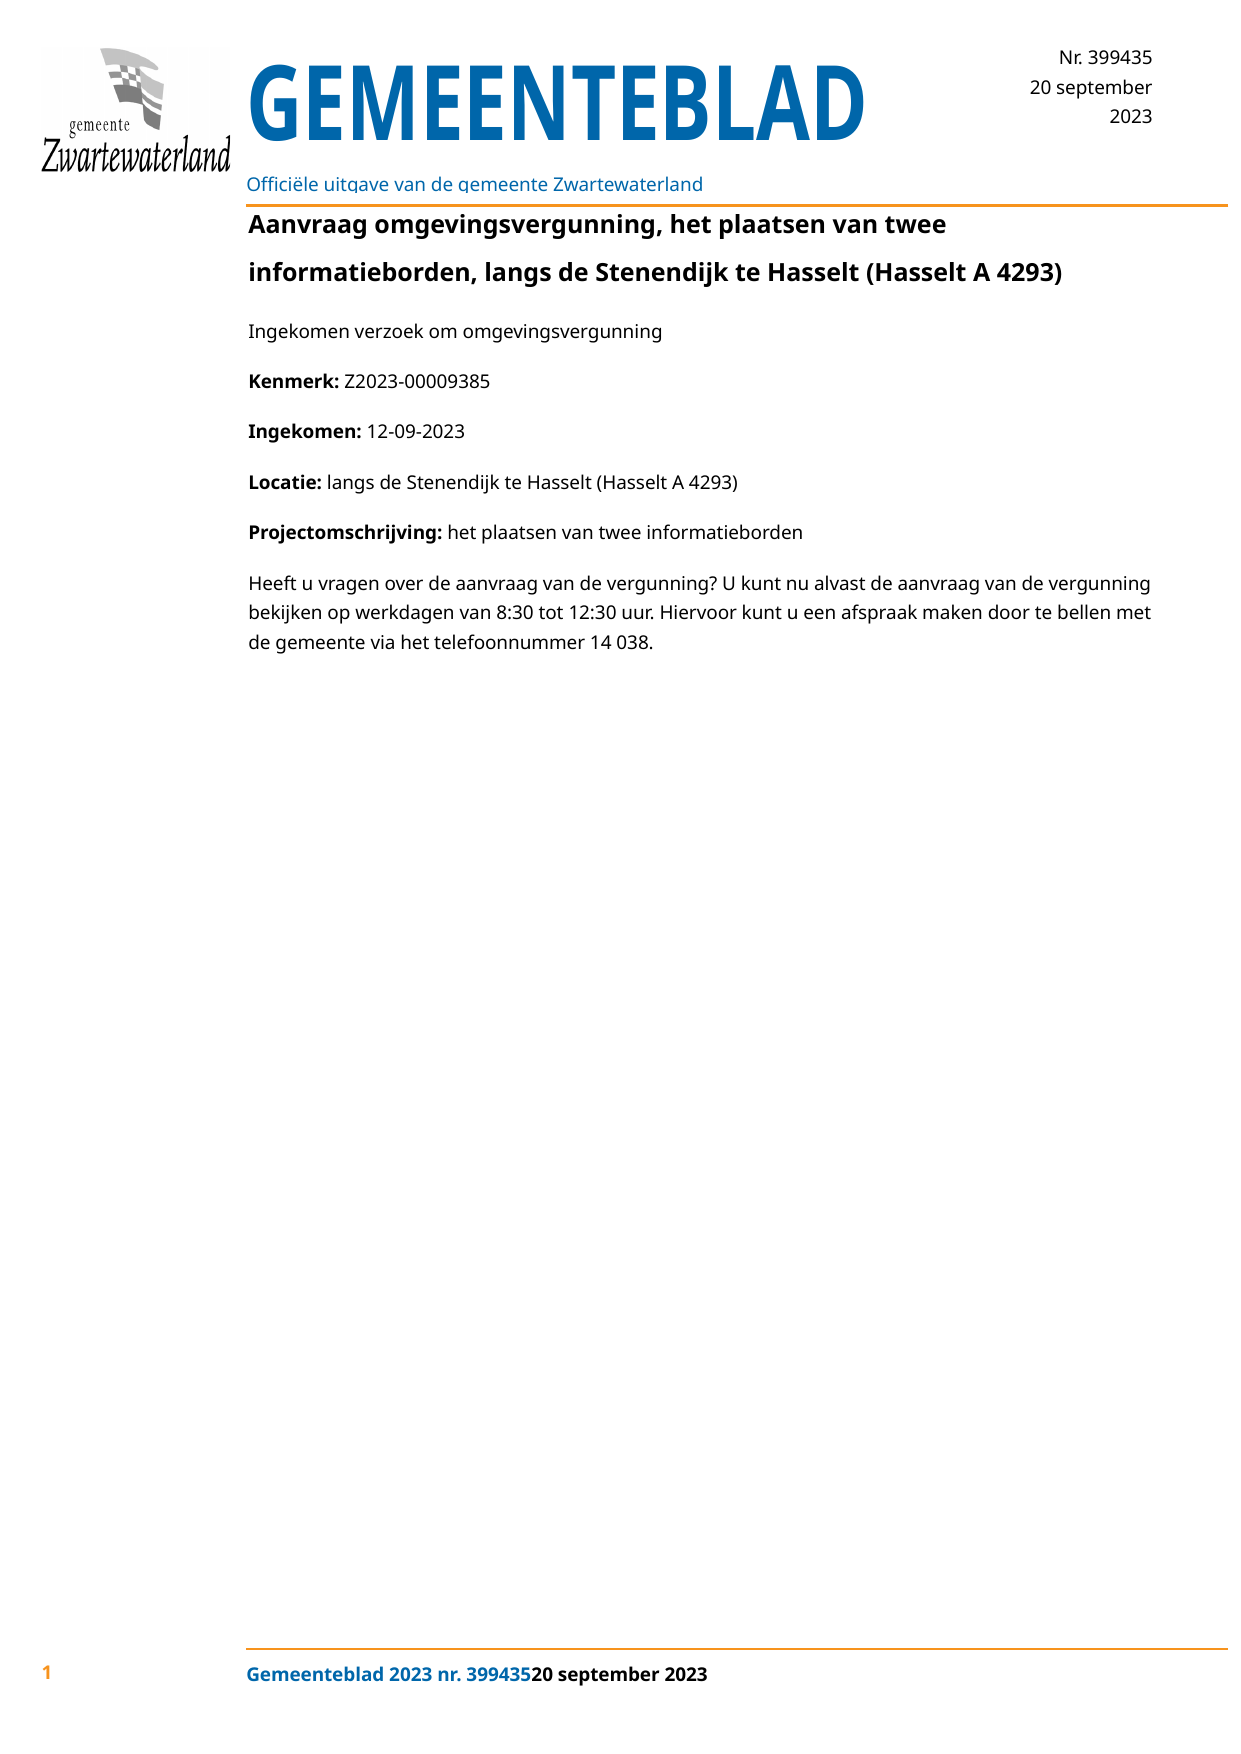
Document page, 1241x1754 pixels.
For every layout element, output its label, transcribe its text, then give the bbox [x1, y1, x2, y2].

picture [41, 47, 231, 172]
text Locatie: langs de Stenendijk te Hasselt (Hasselt A 4293) [248, 469, 1152, 495]
text Ingekomen verzoek om omgevingsvergunning [248, 318, 1152, 344]
text Kenmerk: Z2023-00009385 [248, 368, 1152, 394]
text Aanvraag omgevingsvergunning, het plaatsen van twee informatieborden, langs de Stenendijk te Hasselt (Hasselt A 4293) [248, 207, 1152, 288]
text Projectomschrijving: het plaatsen van twee informatieborden [248, 519, 1152, 545]
text Ingekomen: 12-09-2023 [248, 419, 1152, 444]
text Heeft u vragen over de aanvraag van de vergunning? U kunt nu alvast de aanvraag van de vergunning bekijken op werkdagen van 8:30 tot 12:30 uur. Hiervoor kunt u een afspraak maken door te bellen met de gemeente via het telefoonnummer 14 038. [248, 570, 1152, 655]
